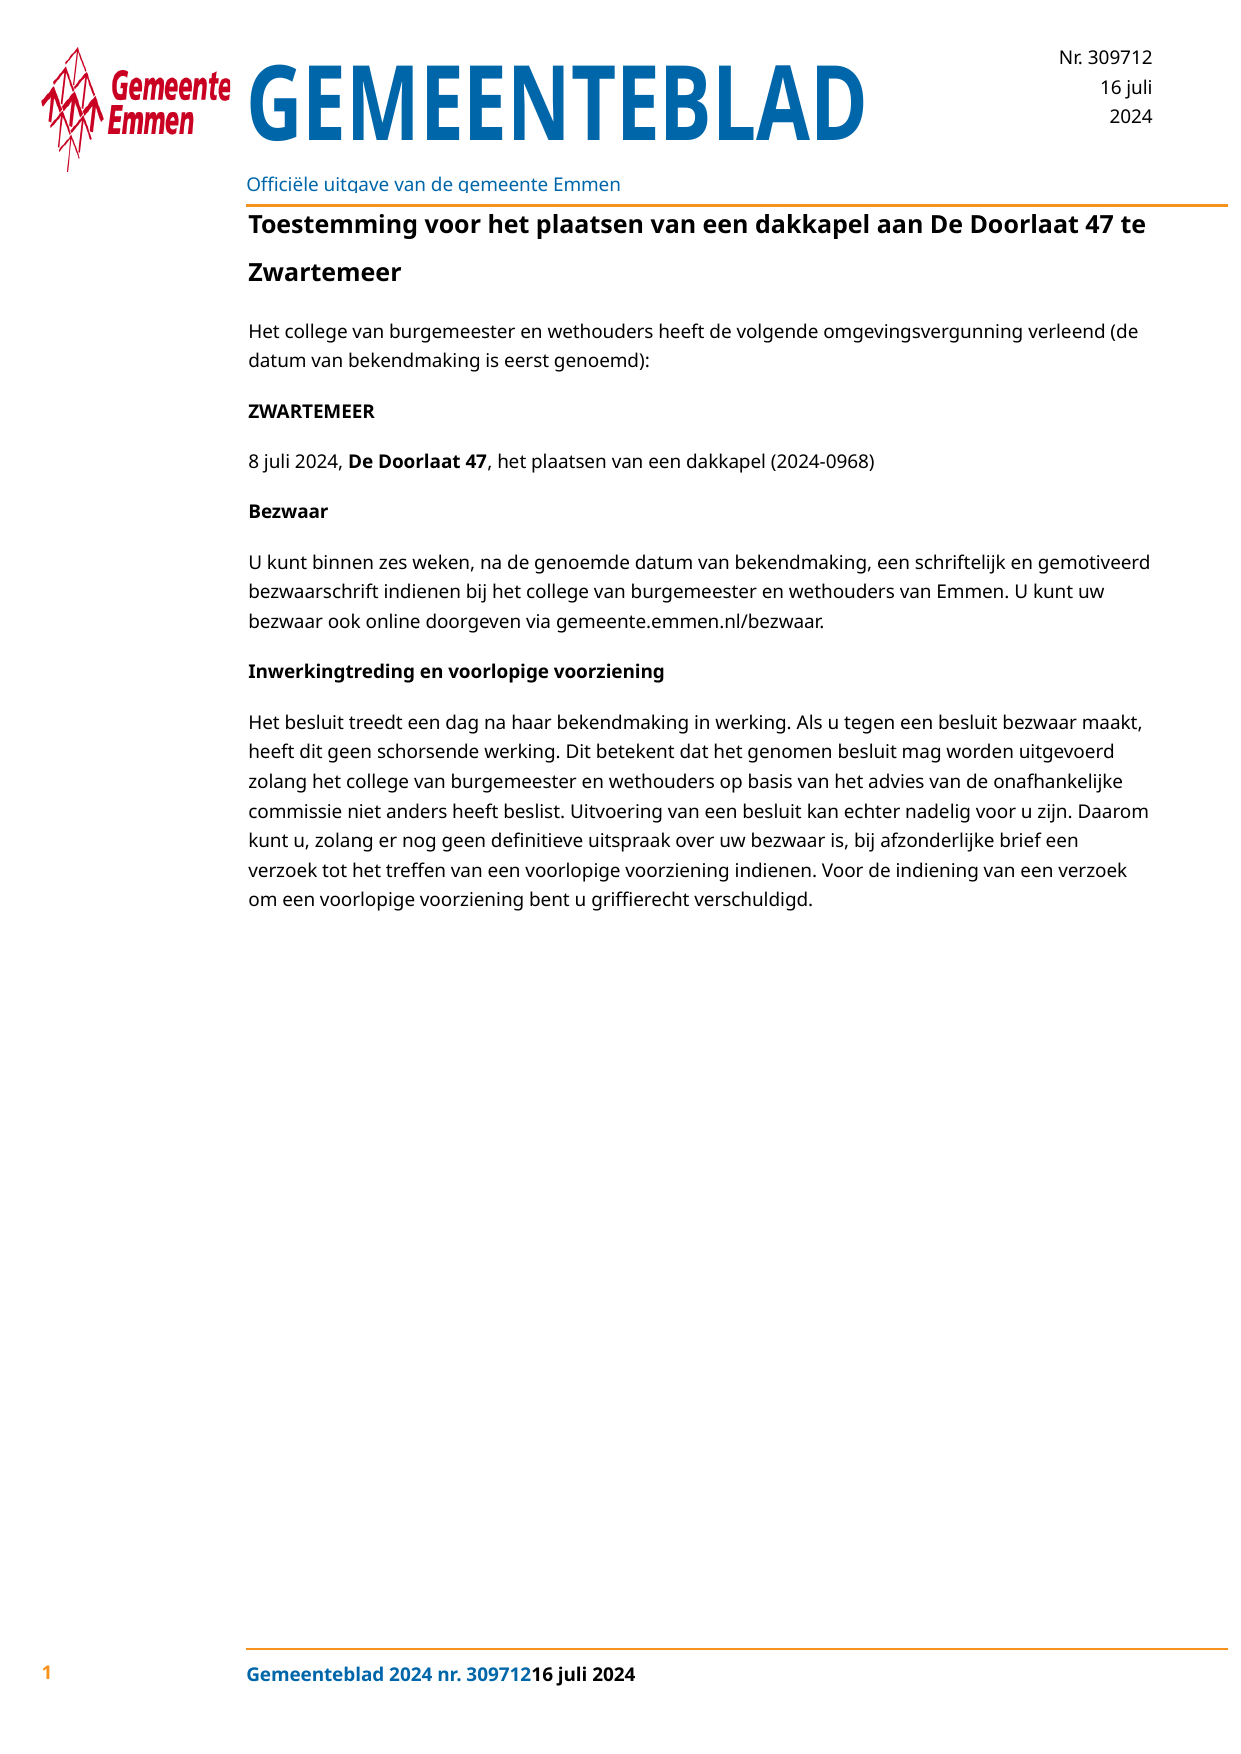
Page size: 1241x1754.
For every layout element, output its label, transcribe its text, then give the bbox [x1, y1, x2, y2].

text ZWARTEMEER [248, 398, 1152, 424]
text 8 juli 2024, De Doorlaat 47, het plaatsen van een dakkapel (2024-0968) [248, 448, 1152, 474]
picture [41, 47, 231, 172]
text U kunt binnen zes weken, na de genoemde datum van bekendmaking, een schriftelijk en gemotiveerd bezwaarschrift indienen bij het college van burgemeester en wethouders van Emmen. U kunt uw bezwaar ook online doorgeven via gemeente.emmen.nl/bezwaar. [248, 549, 1152, 634]
text Toestemming voor het plaatsen van een dakkapel aan De Doorlaat 47 te Zwartemeer [248, 207, 1152, 288]
text Inwerkingtreding en voorlopige voorziening [248, 659, 1152, 684]
text Bezwaar [248, 499, 1152, 524]
text Het besluit treedt een dag na haar bekendmaking in werking. Als u tegen een besluit bezwaar maakt, heeft dit geen schorsende werking. Dit betekent dat het genomen besluit mag worden uitgevoerd zolang het college van burgemeester en wethouders op basis van het advies van de onafhankelijke commissie niet anders heeft beslist. Uitvoering van een besluit kan echter nadelig voor u zijn. Daarom kunt u, zolang er nog geen definitieve uitspraak over uw bezwaar is, bij afzonderlijke brief een verzoek tot het treffen van een voorlopige voorziening indienen. Voor de indiening van een verzoek om een voorlopige voorziening bent u griffierecht verschuldigd. [248, 709, 1152, 912]
text Het college van burgemeester en wethouders heeft de volgende omgevingsvergunning verleend (de datum van bekendmaking is eerst genoemd): [248, 318, 1152, 373]
